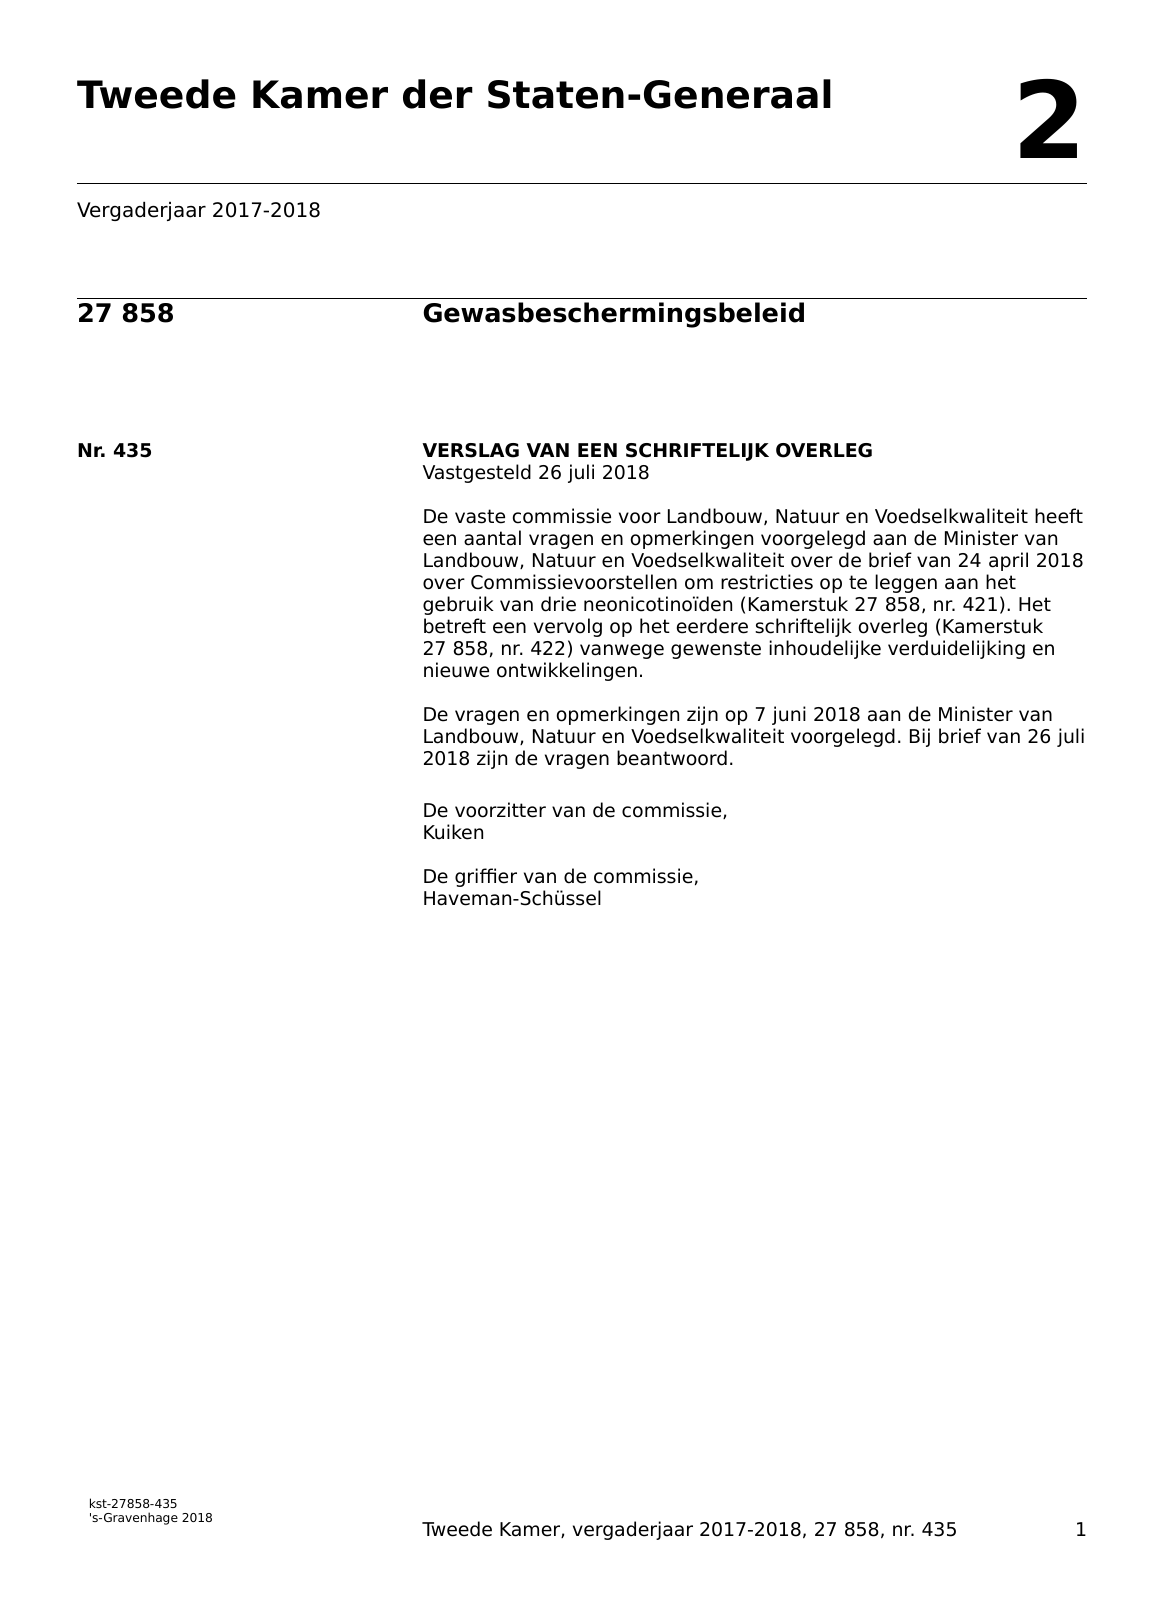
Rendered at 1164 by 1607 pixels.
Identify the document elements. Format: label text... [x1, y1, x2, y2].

table_header Tweede Kamer der Staten-Generaal [77, 59, 886, 183]
text Vastgesteld 26 juli 2018 [422, 462, 1087, 484]
text De griffier van de commissie, Haveman-Schüssel [422, 866, 1087, 910]
text De voorzitter van de commissie, Kuiken [422, 800, 1087, 844]
table_header 2 [886, 59, 1087, 183]
text De vaste commissie voor Landbouw, Natuur en Voedselkwaliteit heeft een aantal vragen en opmerkingen voorgelegd aan de Minister van Landbouw, Natuur en Voedselkwaliteit over de brief van 24 april 2018 over Commissievoorstellen om restricties op te leggen aan het gebruik van drie neonicotinoïden (Kamerstuk 27 858, nr. 421). Het betreft een vervolg op het eerdere schriftelijk overleg (Kamerstuk 27 858, nr. 422) vanwege gewenste inhoudelijke verduidelijking en nieuwe ontwikkelingen. [422, 506, 1087, 682]
table_cell Vergaderjaar 2017-2018 [77, 184, 1087, 298]
subtitle Nr. 435 VERSLAG VAN EEN SCHRIFTELIJK OVERLEG [77, 440, 1087, 462]
text 's-Gravenhage 2018 [88, 1511, 323, 1525]
text kst-27858-435 [88, 1497, 323, 1511]
subtitle 27 858 Gewasbeschermingsbeleid [77, 299, 1087, 329]
text De vragen en opmerkingen zijn op 7 juni 2018 aan de Minister van Landbouw, Natuur en Voedselkwaliteit voorgelegd. Bij brief van 26 juli 2018 zijn de vragen beantwoord. [422, 704, 1087, 770]
